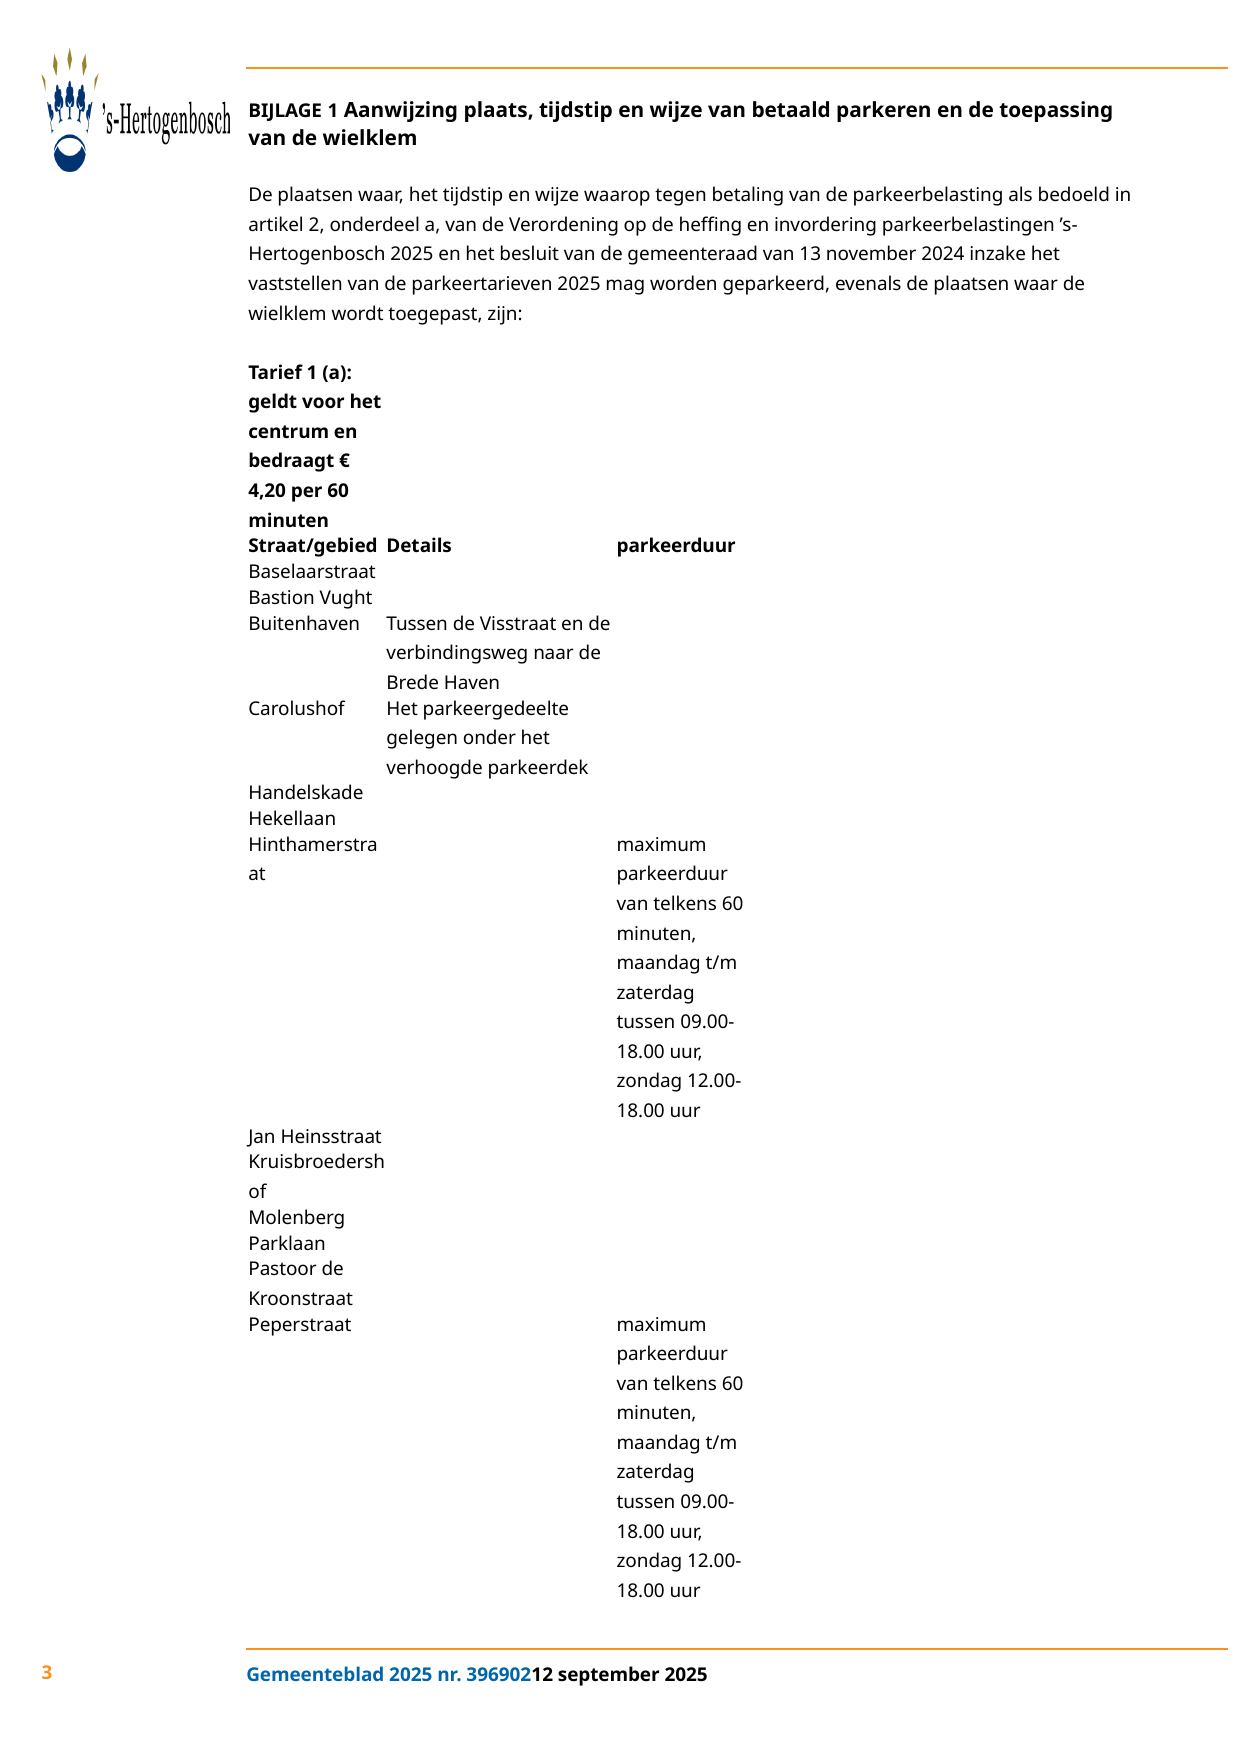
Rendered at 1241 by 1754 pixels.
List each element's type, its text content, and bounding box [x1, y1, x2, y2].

table_cell Peperstraat [248, 1311, 386, 1603]
table_cell Pastoor de Kroonstraat [248, 1256, 386, 1311]
picture [41, 47, 231, 172]
table_cell [616, 1256, 754, 1311]
table_cell Hekellaan [248, 805, 386, 831]
table_cell [386, 1311, 616, 1603]
table_cell Baselaarstraat [248, 558, 386, 584]
table_cell [386, 584, 616, 610]
table_cell Kruisbroedershof [248, 1149, 386, 1204]
table_cell [616, 1149, 754, 1204]
table_cell [616, 1230, 754, 1256]
table_cell [386, 1256, 616, 1311]
table_cell [616, 695, 754, 779]
table_cell [616, 1204, 754, 1230]
table_cell [386, 1230, 616, 1256]
table_cell [386, 780, 616, 805]
table_cell [616, 1123, 754, 1149]
table_cell [386, 805, 616, 831]
table_cell [386, 1204, 616, 1230]
table_cell Molenberg [248, 1204, 386, 1230]
table_cell [616, 780, 754, 805]
table_cell Parklaan [248, 1230, 386, 1256]
table_cell [616, 584, 754, 610]
table_cell [386, 1149, 616, 1204]
table_cell [616, 610, 754, 695]
text De plaatsen waar, het tijdstip en wijze waarop tegen betaling van de parkeerbelasting als bedoeld in artikel 2, onderdeel a, van de Verordening op de heffing en invordering parkeerbelastingen ’s-Hertogenbosch 2025 en het besluit van de gemeenteraad van 13 november 2024 inzake het vaststellen van de parkeertarieven 2025 mag worden geparkeerd, evenals de plaatsen waar de wielklem wordt toegepast, zijn: [248, 181, 1152, 325]
table_cell Handelskade [248, 780, 386, 805]
table_cell [616, 558, 754, 584]
text BIJLAGE 1 Aanwijzing plaats, tijdstip en wijze van betaald parkeren en de toepassing van de wielklem [248, 95, 1152, 152]
table_cell parkeerduur [616, 533, 754, 558]
table_cell Straat/gebied [248, 533, 386, 558]
table_cell Details [386, 533, 616, 558]
table_cell [386, 558, 616, 584]
table_cell Het parkeergedeelte gelegen onder het verhoogde parkeerdek [386, 695, 616, 779]
table_cell Tussen de Visstraat en de verbindingsweg naar de Brede Haven [386, 610, 616, 695]
table_cell [386, 1123, 616, 1149]
table_cell Buitenhaven [248, 610, 386, 695]
table_cell [386, 831, 616, 1123]
table_cell [616, 805, 754, 831]
table_cell Jan Heinsstraat [248, 1123, 386, 1149]
table_cell Carolushof [248, 695, 386, 779]
table_cell Hinthamerstraat [248, 831, 386, 1123]
table_cell maximum parkeerduur van telkens 60 minuten, maandag t/m zaterdag tussen 09.00-18.00 uur, zondag 12.00-18.00 uur [616, 1311, 754, 1603]
table_header Tarief 1 (a): geldt voor het centrum en bedraagt € 4,20 per 60 minuten [248, 359, 386, 533]
table_cell Bastion Vught [248, 584, 386, 610]
table_cell maximum parkeerduur van telkens 60 minuten, maandag t/m zaterdag tussen 09.00-18.00 uur, zondag 12.00-18.00 uur [616, 831, 754, 1123]
